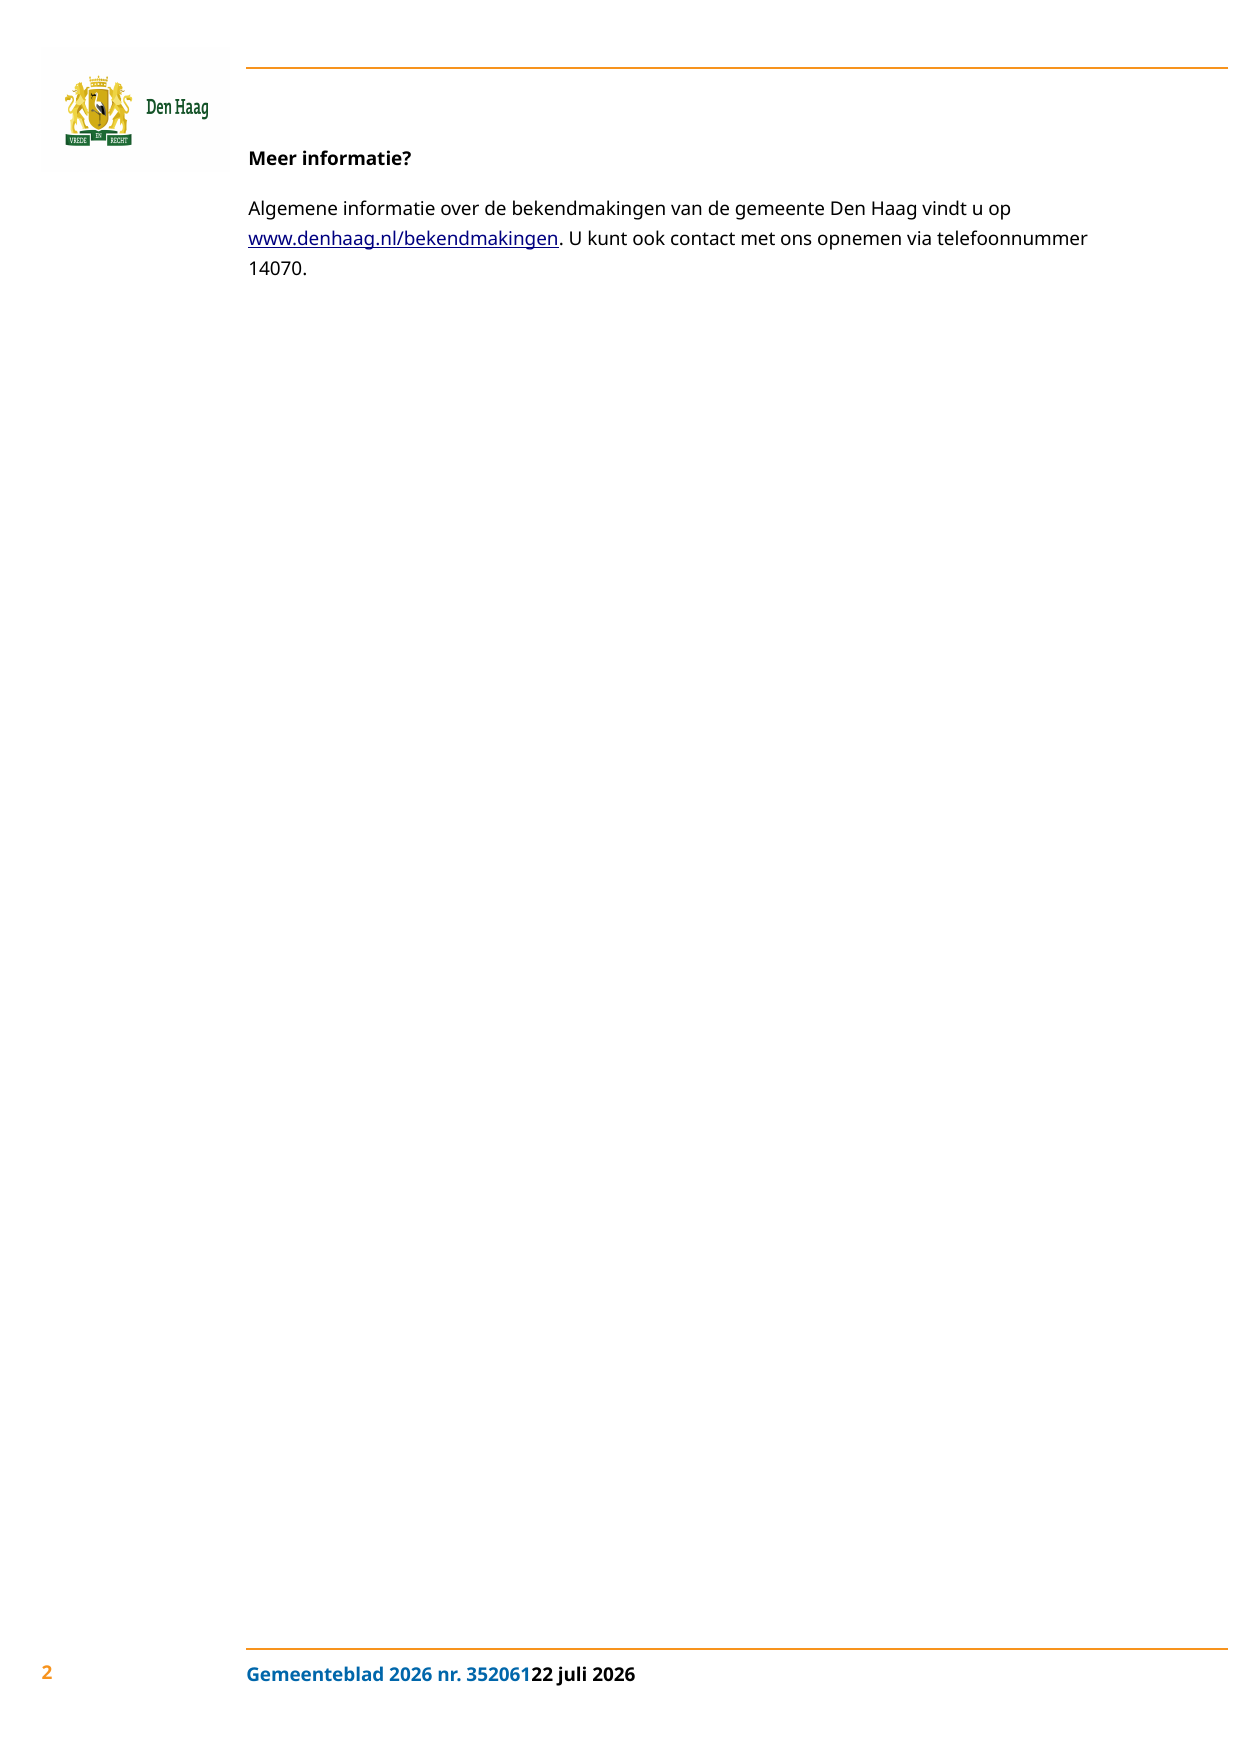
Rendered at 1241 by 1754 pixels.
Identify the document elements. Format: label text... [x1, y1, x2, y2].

text Meer informatie? [248, 145, 1152, 171]
text Algemene informatie over de bekendmakingen van de gemeente Den Haag vindt u op www.denhaag.nl/bekendmakingen. U kunt ook contact met ons opnemen via telefoonnummer 14070. [248, 196, 1152, 281]
picture [41, 47, 231, 172]
